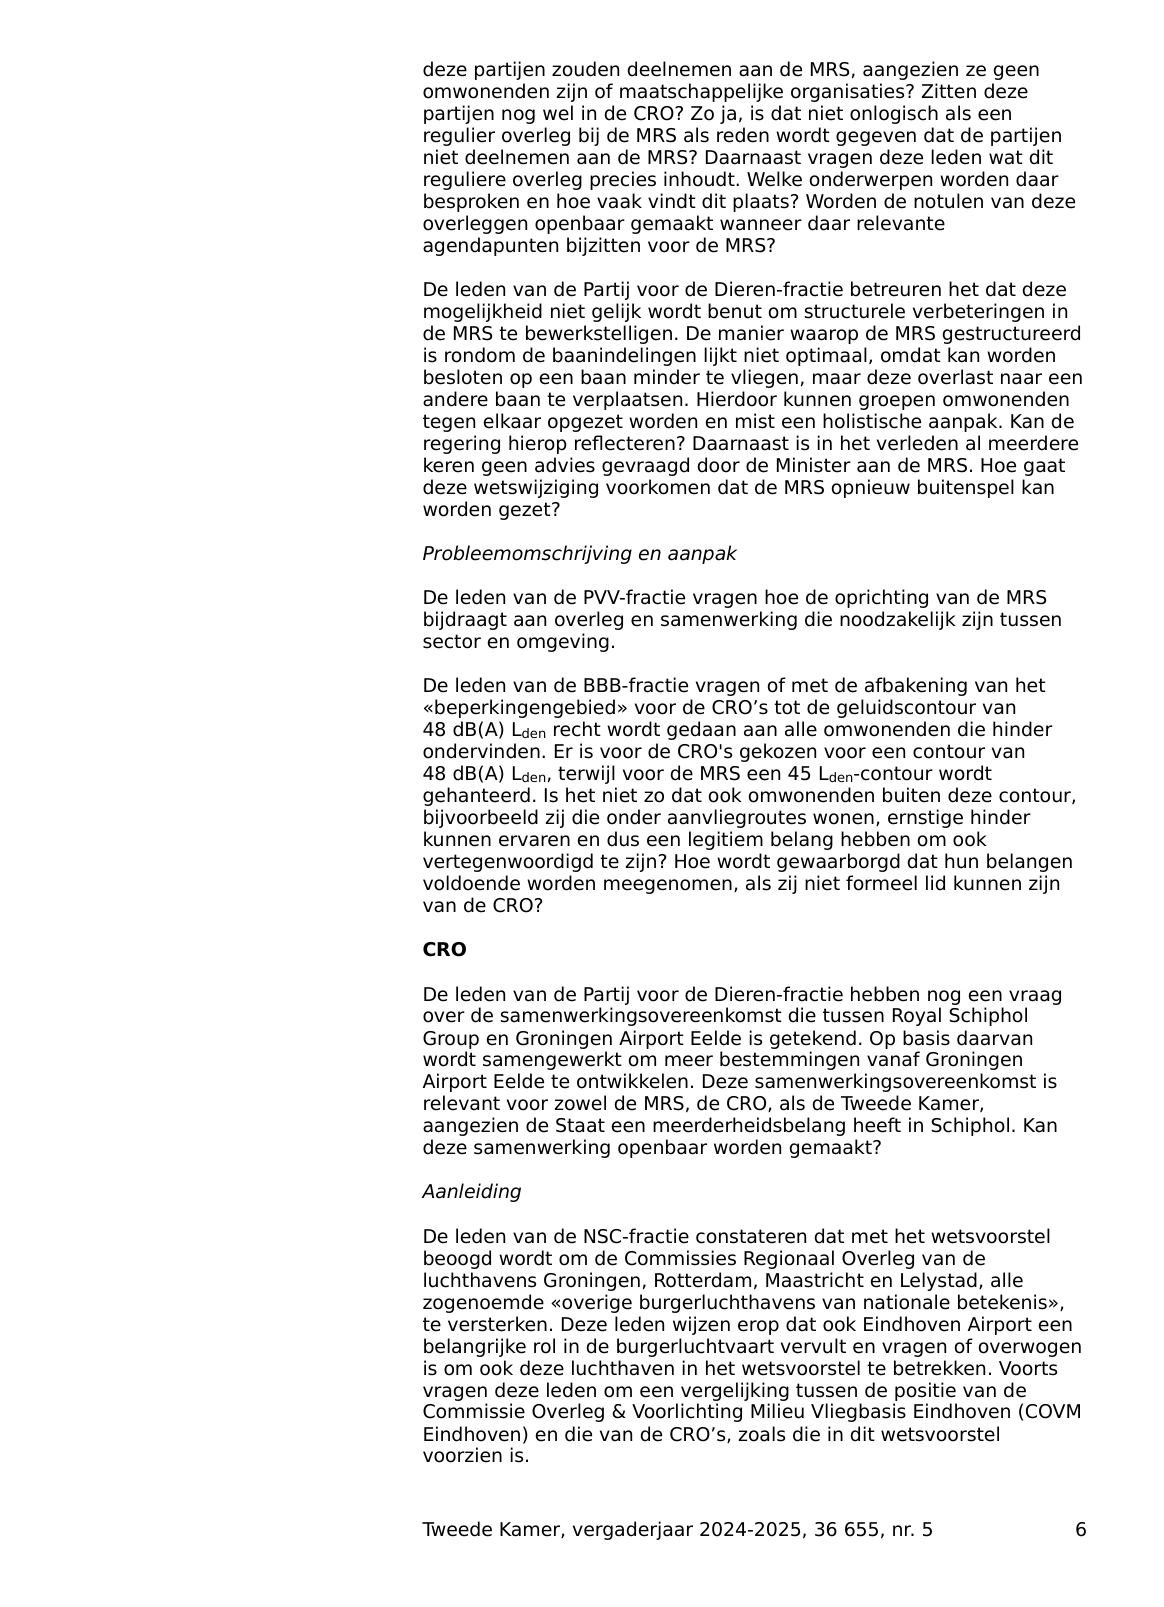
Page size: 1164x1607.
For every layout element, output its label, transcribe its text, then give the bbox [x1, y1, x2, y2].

text deze partijen zouden deelnemen aan de MRS, aangezien ze geen omwonenden zijn of maatschappelijke organisaties? Zitten deze partijen nog wel in de CRO? Zo ja, is dat niet onlogisch als een regulier overleg bij de MRS als reden wordt gegeven dat de partijen niet deelnemen aan de MRS? Daarnaast vragen deze leden wat dit reguliere overleg precies inhoudt. Welke onderwerpen worden daar besproken en hoe vaak vindt dit plaats? Worden de notulen van deze overleggen openbaar gemaakt wanneer daar relevante agendapunten bijzitten voor de MRS? [422, 59, 1087, 257]
subtitle Probleemomschrijving en aanpak [422, 543, 1087, 565]
subtitle Aanleiding [422, 1181, 1087, 1203]
text De leden van de NSC-fractie constateren dat met het wetsvoorstel beoogd wordt om de Commissies Regionaal Overleg van de luchthavens Groningen, Rotterdam, Maastricht en Lelystad, alle zogenoemde «overige burgerluchthavens van nationale betekenis», te versterken. Deze leden wijzen erop dat ook Eindhoven Airport een belangrijke rol in de burgerluchtvaart vervult en vragen of overwogen is om ook deze luchthaven in het wetsvoorstel te betrekken. Voorts vragen deze leden om een vergelijking tussen de positie van de Commissie Overleg & Voorlichting Milieu Vliegbasis Eindhoven (COVM Eindhoven) en die van de CRO’s, zoals die in dit wetsvoorstel voorzien is. [422, 1226, 1087, 1467]
text De leden van de Partij voor de Dieren-fractie betreuren het dat deze mogelijkheid niet gelijk wordt benut om structurele verbeteringen in de MRS te bewerkstelligen. De manier waarop de MRS gestructureerd is rondom de baanindelingen lijkt niet optimaal, omdat kan worden besloten op een baan minder te vliegen, maar deze overlast naar een andere baan te verplaatsen. Hierdoor kunnen groepen omwonenden tegen elkaar opgezet worden en mist een holistische aanpak. Kan de regering hierop reflecteren? Daarnaast is in het verleden al meerdere keren geen advies gevraagd door de Minister aan de MRS. Hoe gaat deze wetswijziging voorkomen dat de MRS opnieuw buitenspel kan worden gezet? [422, 279, 1087, 521]
text De leden van de BBB-fractie vragen of met de afbakening van het «beperkingengebied» voor de CRO’s tot de geluidscontour van 48 dB(A) Lden recht wordt gedaan aan alle omwonenden die hinder ondervinden. Er is voor de CRO's gekozen voor een contour van 48 dB(A) Lden, terwijl voor de MRS een 45 Lden-contour wordt gehanteerd. Is het niet zo dat ook omwonenden buiten deze contour, bijvoorbeeld zij die onder aanvliegroutes wonen, ernstige hinder kunnen ervaren en dus een legitiem belang hebben om ook vertegenwoordigd te zijn? Hoe wordt gewaarborgd dat hun belangen voldoende worden meegenomen, als zij niet formeel lid kunnen zijn van de CRO? [422, 675, 1087, 917]
subtitle CRO [422, 939, 1087, 961]
text De leden van de Partij voor de Dieren-fractie hebben nog een vraag over de samenwerkingsovereenkomst die tussen Royal Schiphol Group en Groningen Airport Eelde is getekend. Op basis daarvan wordt samengewerkt om meer bestemmingen vanaf Groningen Airport Eelde te ontwikkelen. Deze samenwerkingsovereenkomst is relevant voor zowel de MRS, de CRO, als de Tweede Kamer, aangezien de Staat een meerderheidsbelang heeft in Schiphol. Kan deze samenwerking openbaar worden gemaakt? [422, 983, 1087, 1159]
text De leden van de PVV-fractie vragen hoe de oprichting van de MRS bijdraagt aan overleg en samenwerking die noodzakelijk zijn tussen sector en omgeving. [422, 587, 1087, 653]
